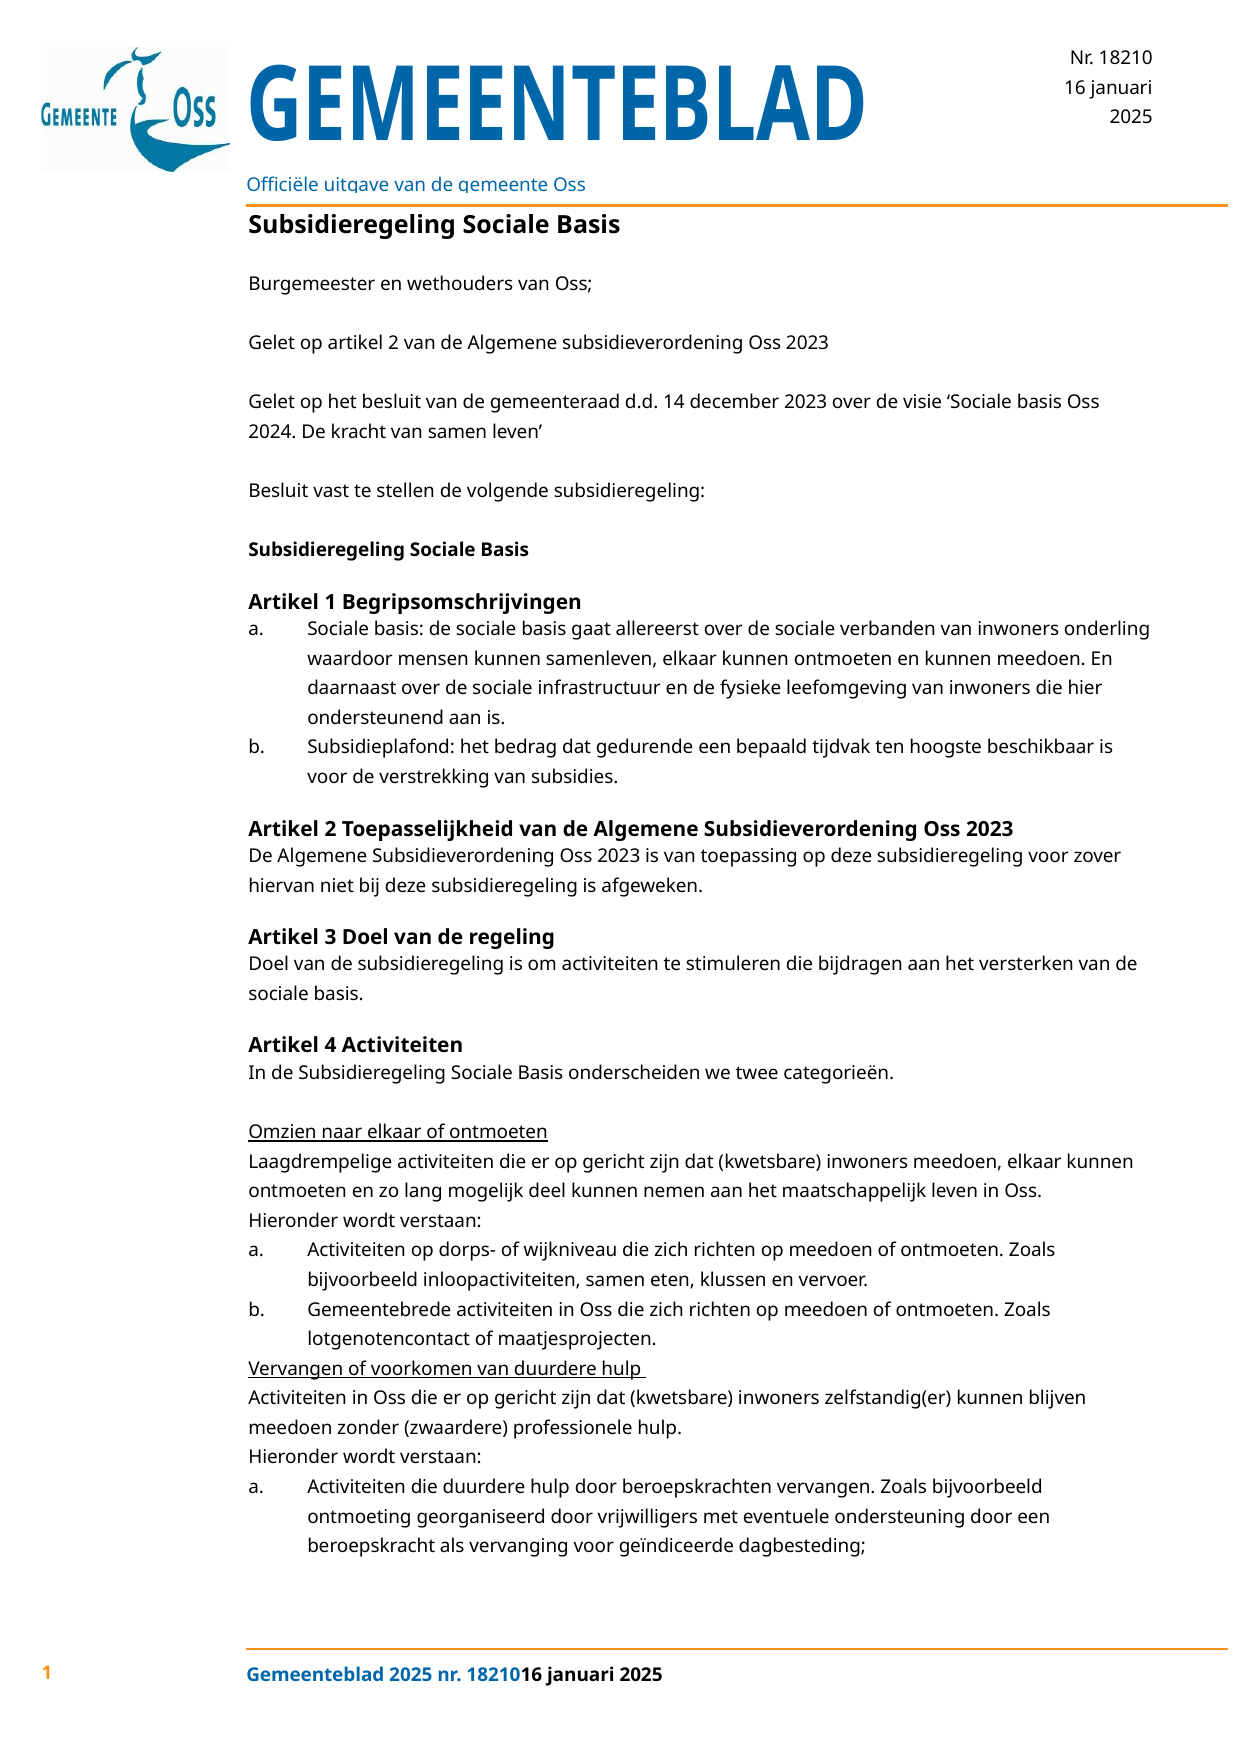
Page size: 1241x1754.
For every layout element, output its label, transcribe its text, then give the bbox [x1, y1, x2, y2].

text Hieronder wordt verstaan: [248, 1207, 1152, 1233]
text Gelet op artikel 2 van de Algemene subsidieverordening Oss 2023 [248, 329, 1152, 355]
text Gelet op het besluit van de gemeenteraad d.d. 14 december 2023 over de visie ‘Sociale basis Oss 2024. De kracht van samen leven’ [248, 389, 1152, 444]
text Omzien naar elkaar of ontmoeten [248, 1118, 1152, 1144]
list Activiteiten die duurdere hulp door beroepskrachten vervangen. Zoals bijvoorbeeld ontmoeting georganiseerd door vrijwilligers met eventuele ondersteuning door een beroepskracht als vervanging voor geïndiceerde dagbesteding; [248, 1473, 1152, 1558]
text Besluit vast te stellen de volgende subsidieregeling: [248, 477, 1152, 503]
picture [41, 47, 231, 172]
list Subsidieplafond: het bedrag dat gedurende een bepaald tijdvak ten hoogste beschikbaar is voor de verstrekking van subsidies. [248, 734, 1152, 789]
text Activiteiten in Oss die er op gericht zijn dat (kwetsbare) inwoners zelfstandig(er) kunnen blijven meedoen zonder (zwaardere) professionele hulp. [248, 1384, 1152, 1440]
text Artikel 4 Activiteiten [248, 1031, 1152, 1059]
list Sociale basis: de sociale basis gaat allereerst over de sociale verbanden van inwoners onderling waardoor mensen kunnen samenleven, elkaar kunnen ontmoeten en kunnen meedoen. En daarnaast over de sociale infrastructuur en de fysieke leefomgeving van inwoners die hier ondersteunend aan is. [248, 615, 1152, 730]
text Artikel 2 Toepasselijkheid van de Algemene Subsidieverordening Oss 2023 [248, 814, 1152, 842]
text Artikel 3 Doel van de regeling [248, 922, 1152, 951]
text Subsidieregeling Sociale Basis [248, 537, 1152, 562]
text Vervangen of voorkomen van duurdere hulp [248, 1355, 1152, 1381]
list Gemeentebrede activiteiten in Oss die zich richten op meedoen of ontmoeten. Zoals lotgenotencontact of maatjesprojecten. [248, 1296, 1152, 1351]
text Hieronder wordt verstaan: [248, 1444, 1152, 1469]
text In de Subsidieregeling Sociale Basis onderscheiden we twee categorieën. [248, 1059, 1152, 1085]
text De Algemene Subsidieverordening Oss 2023 is van toepassing op deze subsidieregeling voor zover hiervan niet bij deze subsidieregeling is afgeweken. [248, 842, 1152, 897]
text Artikel 1 Begripsomschrijvingen [248, 587, 1152, 615]
text Subsidieregeling Sociale Basis [248, 207, 1152, 241]
text Laagdrempelige activiteiten die er op gericht zijn dat (kwetsbare) inwoners meedoen, elkaar kunnen ontmoeten en zo lang mogelijk deel kunnen nemen aan het maatschappelijk leven in Oss. [248, 1148, 1152, 1203]
text Burgemeester en wethouders van Oss; [248, 270, 1152, 296]
list Activiteiten op dorps- of wijkniveau die zich richten op meedoen of ontmoeten. Zoals bijvoorbeeld inloopactiviteiten, samen eten, klussen en vervoer. [248, 1237, 1152, 1292]
text Doel van de subsidieregeling is om activiteiten te stimuleren die bijdragen aan het versterken van de sociale basis. [248, 951, 1152, 1006]
